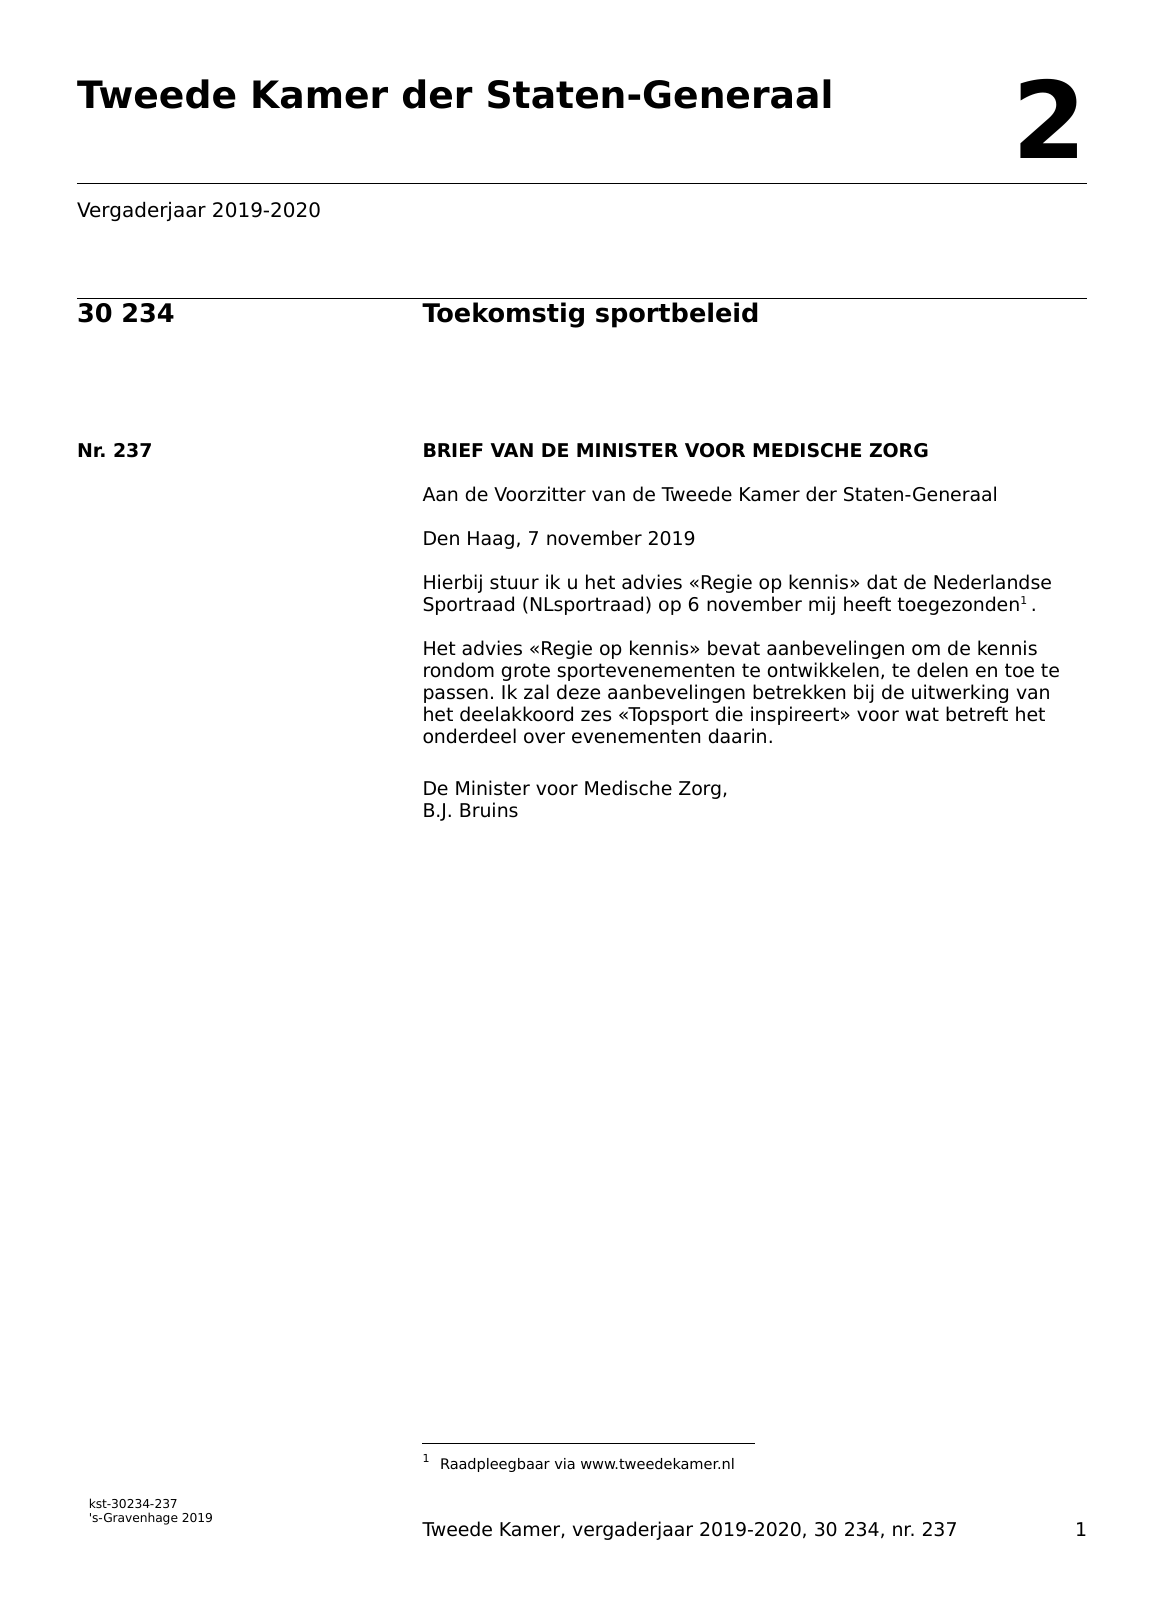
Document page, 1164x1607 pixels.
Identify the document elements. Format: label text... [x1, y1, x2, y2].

table_header Tweede Kamer der Staten-Generaal [77, 59, 886, 183]
text Raadpleegbaar via www.tweedekamer.nl [422, 1452, 1087, 1474]
table_cell Vergaderjaar 2019-2020 [77, 184, 1087, 298]
text kst-30234-237 [88, 1497, 323, 1511]
table_header 2 [886, 59, 1087, 183]
text Den Haag, 7 november 2019 [422, 528, 1087, 550]
subtitle Nr. 237 BRIEF VAN DE MINISTER VOOR MEDISCHE ZORG [77, 440, 1087, 462]
text Hierbij stuur ik u het advies «Regie op kennis» dat de Nederlandse Sportraad (NLsportraad) op 6 november mij heeft toegezonden. [422, 572, 1087, 616]
text Het advies «Regie op kennis» bevat aanbevelingen om de kennis rondom grote sportevenementen te ontwikkelen, te delen en toe te passen. Ik zal deze aanbevelingen betrekken bij de uitwerking van het deelakkoord zes «Topsport die inspireert» voor wat betreft het onderdeel over evenementen daarin. [422, 638, 1087, 748]
text De Minister voor Medische Zorg, B.J. Bruins [422, 778, 1087, 822]
subtitle 30 234 Toekomstig sportbeleid [77, 299, 1087, 329]
text 's-Gravenhage 2019 [88, 1511, 323, 1525]
text Aan de Voorzitter van de Tweede Kamer der Staten-Generaal [422, 484, 1087, 506]
